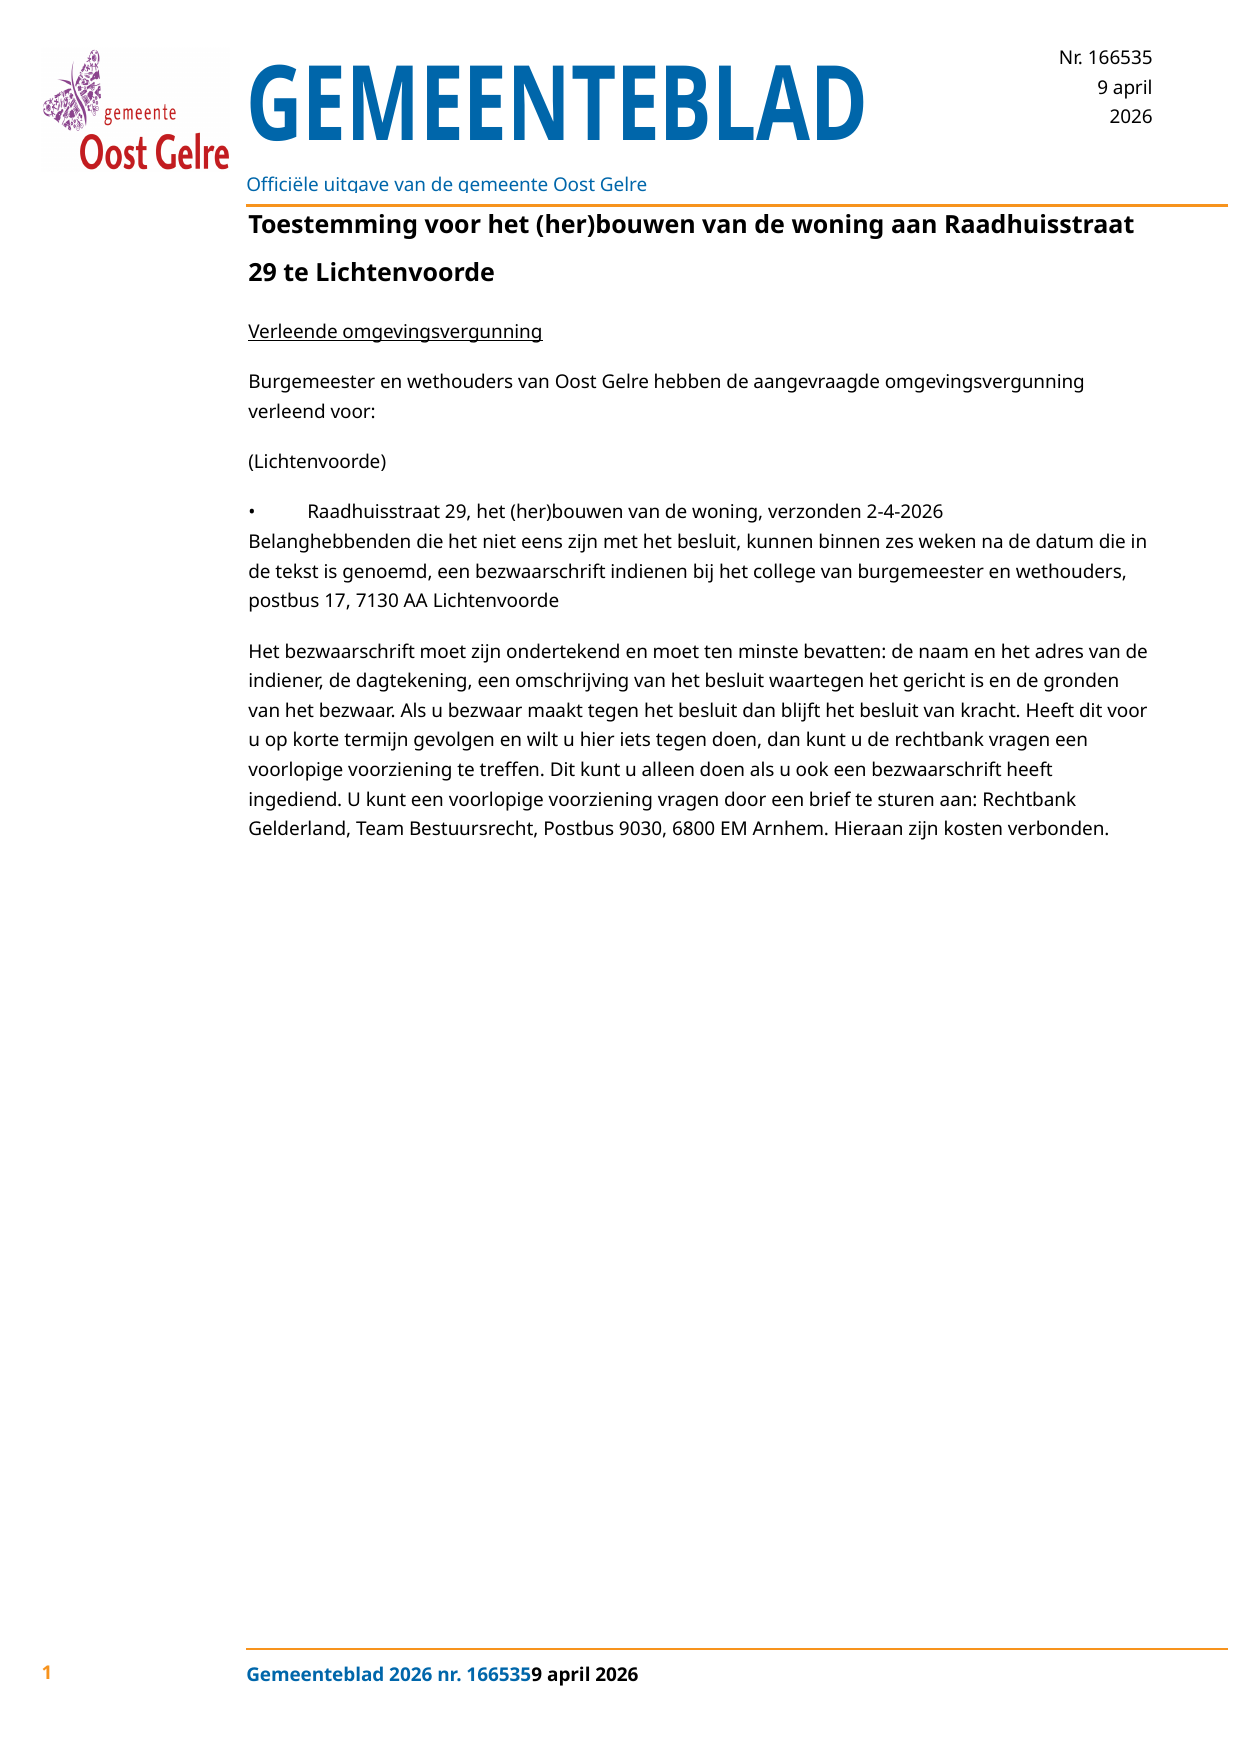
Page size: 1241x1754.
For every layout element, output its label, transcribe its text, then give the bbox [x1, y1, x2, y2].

text (Lichtenvoorde) [248, 448, 1152, 474]
text Verleende omgevingsvergunning [248, 318, 1152, 344]
text Het bezwaarschrift moet zijn ondertekend en moet ten minste bevatten: de naam en het adres van de indiener, de dagtekening, een omschrijving van het besluit waartegen het gericht is en de gronden van het bezwaar. Als u bezwaar maakt tegen het besluit dan blijft het besluit van kracht. Heeft dit voor u op korte termijn gevolgen en wilt u hier iets tegen doen, dan kunt u de rechtbank vragen een voorlopige voorziening te treffen. Dit kunt u alleen doen als u ook een bezwaarschrift heeft ingediend. U kunt een voorlopige voorziening vragen door een brief te sturen aan: Rechtbank Gelderland, Team Bestuursrecht, Postbus 9030, 6800 EM Arnhem. Hieraan zijn kosten verbonden. [248, 638, 1152, 841]
text Belanghebbenden die het niet eens zijn met het besluit, kunnen binnen zes weken na de datum die in de tekst is genoemd, een bezwaarschrift indienen bij het college van burgemeester en wethouders, postbus 17, 7130 AA Lichtenvoorde [248, 528, 1152, 613]
list Raadhuisstraat 29, het (her)bouwen van de woning, verzonden 2-4-2026 [248, 499, 1152, 524]
text Burgemeester en wethouders van Oost Gelre hebben de aangevraagde omgevingsvergunning verleend voor: [248, 368, 1152, 424]
picture [41, 47, 231, 172]
text Toestemming voor het (her)bouwen van de woning aan Raadhuisstraat 29 te Lichtenvoorde [248, 207, 1152, 288]
